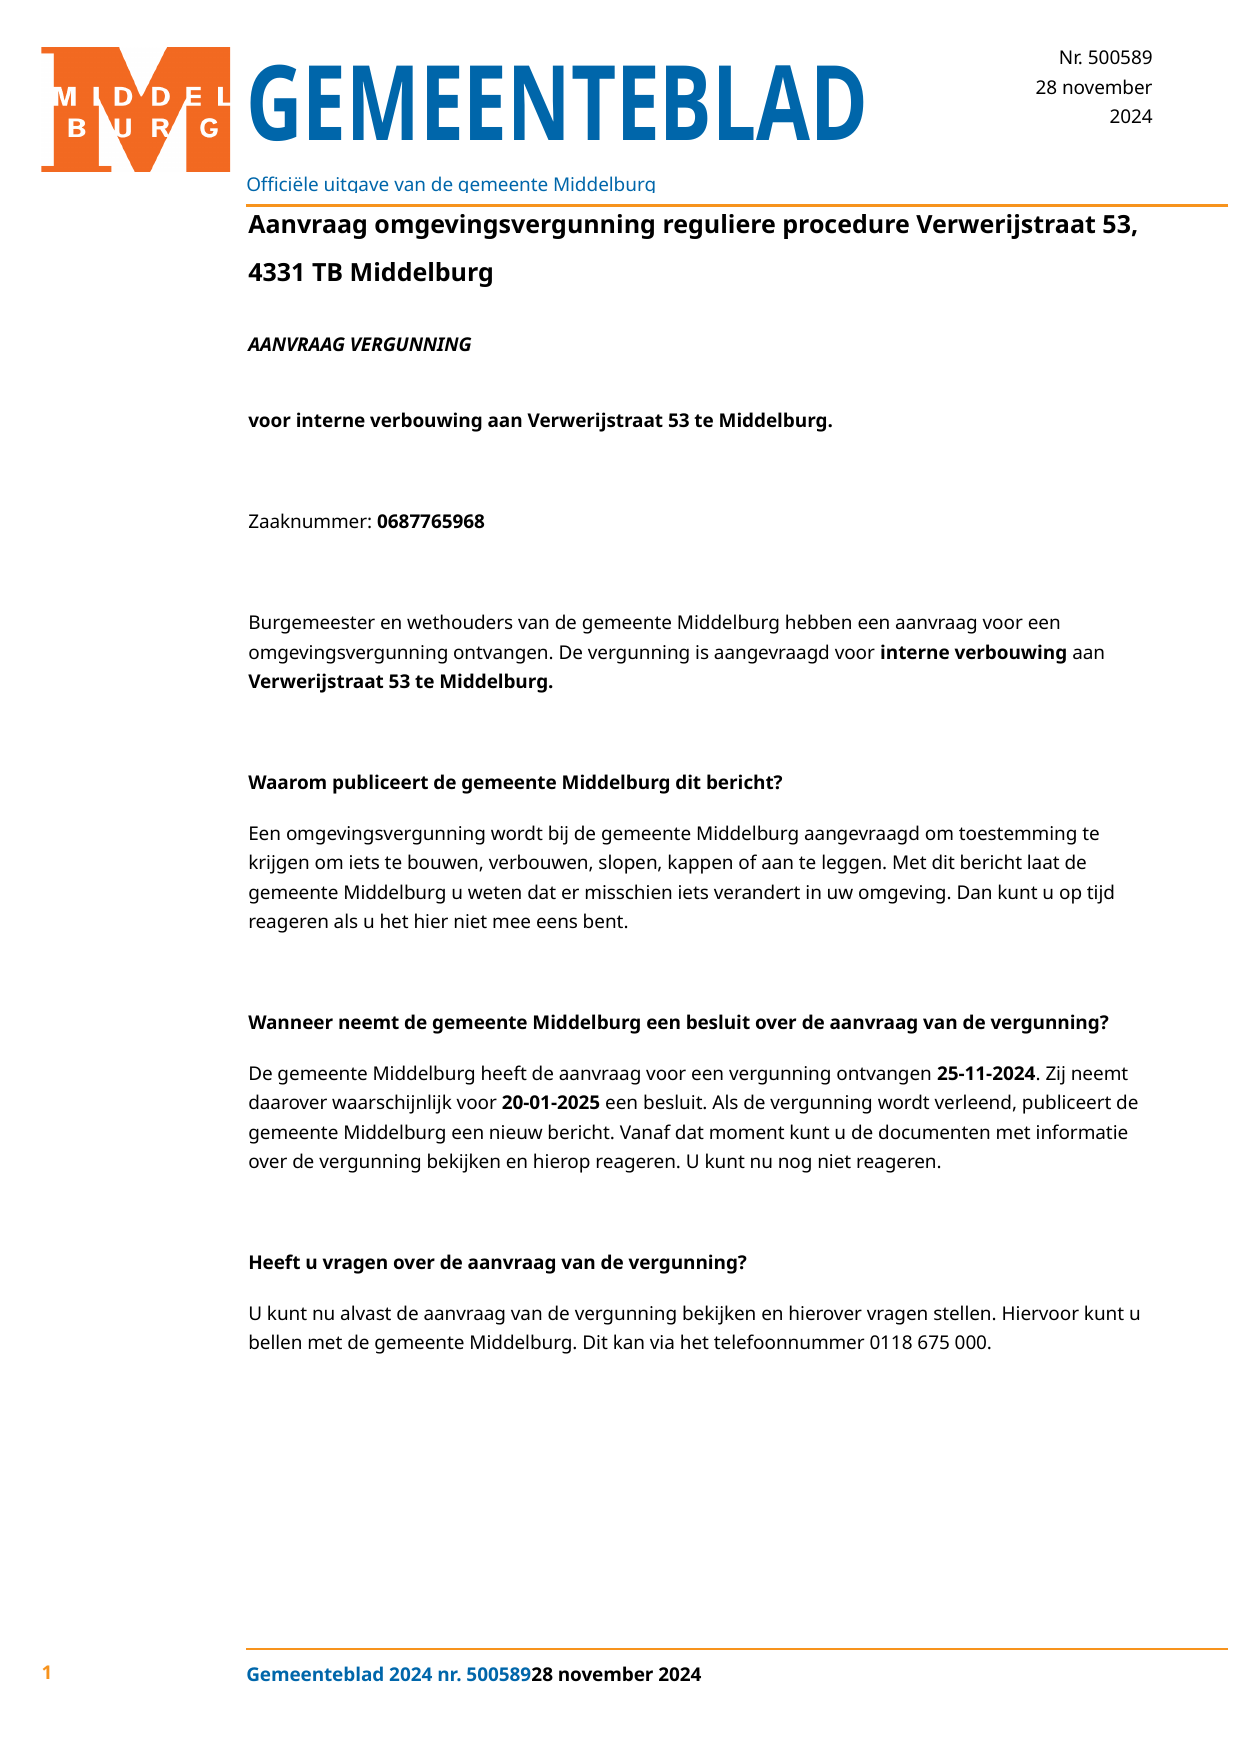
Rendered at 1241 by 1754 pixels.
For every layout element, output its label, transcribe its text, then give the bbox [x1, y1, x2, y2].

picture [41, 47, 231, 172]
text voor interne verbouwing aan Verwerijstraat 53 te Middelburg. [248, 408, 1152, 433]
text AANVRAAG VERGUNNING [248, 331, 1152, 357]
text Aanvraag omgevingsvergunning reguliere procedure Verwerijstraat 53, 4331 TB Middelburg [248, 207, 1152, 288]
text Een omgevingsvergunning wordt bij de gemeente Middelburg aangevraagd om toestemming te krijgen om iets te bouwen, verbouwen, slopen, kappen of aan te leggen. Met dit bericht laat de gemeente Middelburg u weten dat er misschien iets verandert in uw omgeving. Dan kunt u op tijd reageren als u het hier niet mee eens bent. [248, 820, 1152, 934]
text Zaaknummer: 0687765968 [248, 508, 1152, 534]
text Burgemeester en wethouders van de gemeente Middelburg hebben een aanvraag voor een omgevingsvergunning ontvangen. De vergunning is aangevraagd voor interne verbouwing aan Verwerijstraat 53 te Middelburg. [248, 609, 1152, 694]
text De gemeente Middelburg heeft de aanvraag voor een vergunning ontvangen 25-11-2024. Zij neemt daarover waarschijnlijk voor 20-01-2025 een besluit. Als de vergunning wordt verleend, publiceert de gemeente Middelburg een nieuw bericht. Vanaf dat moment kunt u de documenten met informatie over de vergunning bekijken en hierop reageren. U kunt nu nog niet reageren. [248, 1060, 1152, 1174]
text Wanneer neemt de gemeente Middelburg een besluit over de aanvraag van de vergunning? [248, 1009, 1152, 1035]
text U kunt nu alvast de aanvraag van de vergunning bekijken en hierover vragen stellen. Hiervoor kunt u bellen met de gemeente Middelburg. Dit kan via het telefoonnummer 0118 675 000. [248, 1300, 1152, 1355]
text Waarom publiceert de gemeente Middelburg dit bericht? [248, 769, 1152, 795]
text Heeft u vragen over de aanvraag van de vergunning? [248, 1249, 1152, 1275]
